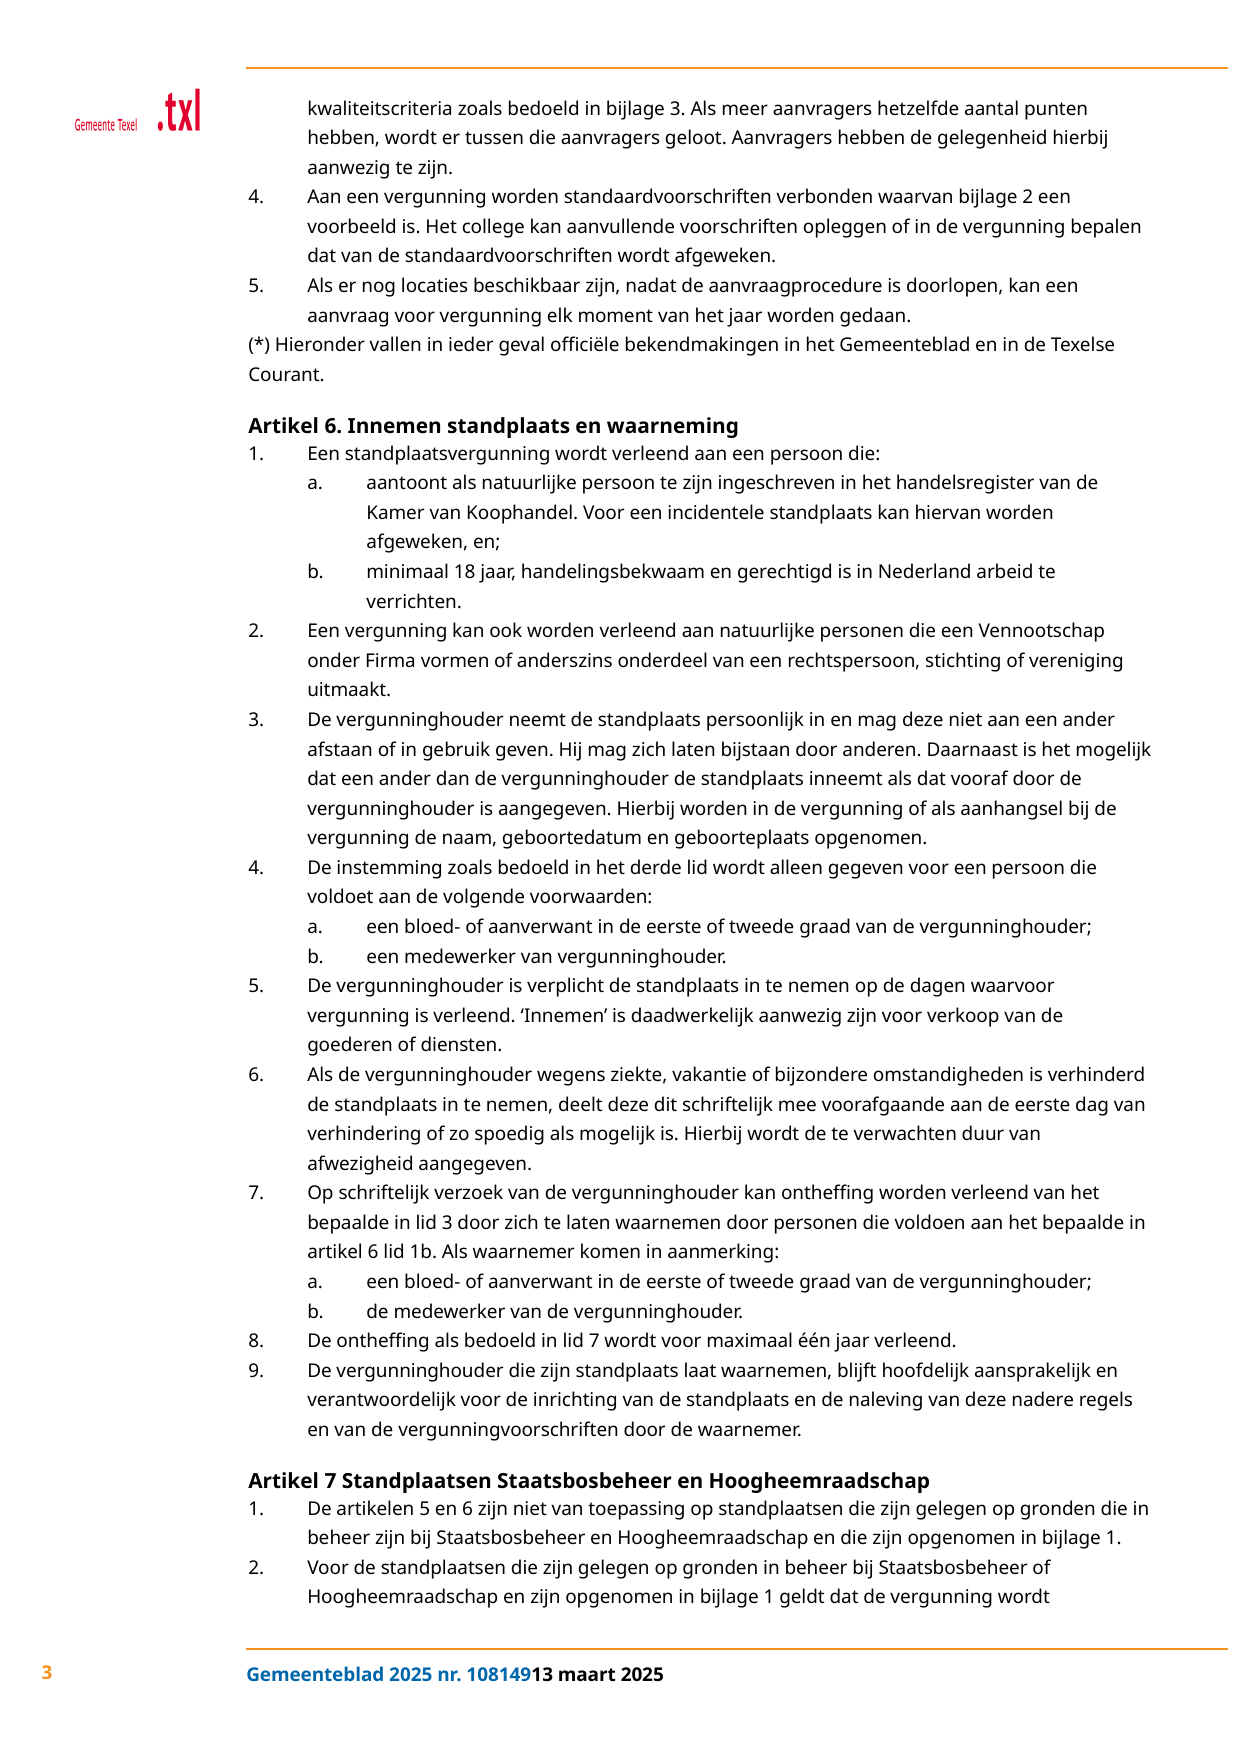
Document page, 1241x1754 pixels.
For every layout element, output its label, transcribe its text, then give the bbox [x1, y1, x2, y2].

text (*) Hieronder vallen in ieder geval officiële bekendmakingen in het Gemeenteblad en in de Texelse Courant. [248, 331, 1152, 387]
list een medewerker van vergunninghouder. [307, 943, 1152, 968]
text Artikel 7 Standplaatsen Staatsbosbeheer en Hoogheemraadschap [248, 1467, 1152, 1495]
text Artikel 6. Innemen standplaats en waarneming [248, 411, 1152, 440]
list Als de vergunninghouder wegens ziekte, vakantie of bijzondere omstandigheden is verhinderd de standplaats in te nemen, deelt deze dit schriftelijk mee voorafgaande aan de eerste dag van verhindering of zo spoedig als mogelijk is. Hierbij wordt de te verwachten duur van afwezigheid aangegeven. [248, 1061, 1152, 1176]
list minimaal 18 jaar, handelingsbekwaam en gerechtigd is in Nederland arbeid te verrichten. [307, 558, 1152, 613]
list Een standplaatsvergunning wordt verleend aan een persoon die: [248, 440, 1152, 466]
list kwaliteitscriteria zoals bedoeld in bijlage 3. Als meer aanvragers hetzelfde aantal punten hebben, wordt er tussen die aanvragers geloot. Aanvragers hebben de gelegenheid hierbij aanwezig te zijn. [248, 95, 1152, 180]
list De vergunninghouder die zijn standplaats laat waarnemen, blijft hoofdelijk aansprakelijk en verantwoordelijk voor de inrichting van de standplaats en de naleving van deze nadere regels en van de vergunningvoorschriften door de waarnemer. [248, 1357, 1152, 1442]
list De instemming zoals bedoeld in het derde lid wordt alleen gegeven voor een persoon die voldoet aan de volgende voorwaarden: [248, 854, 1152, 909]
list Aan een vergunning worden standaardvoorschriften verbonden waarvan bijlage 2 een voorbeeld is. Het college kan aanvullende voorschriften opleggen of in de vergunning bepalen dat van de standaardvoorschriften wordt afgeweken. [248, 183, 1152, 268]
list De ontheffing als bedoeld in lid 7 wordt voor maximaal één jaar verleend. [248, 1327, 1152, 1353]
list een bloed- of aanverwant in de eerste of tweede graad van de vergunninghouder; [307, 913, 1152, 939]
list De vergunninghouder is verplicht de standplaats in te nemen op de dagen waarvoor vergunning is verleend. ‘Innemen’ is daadwerkelijk aanwezig zijn voor verkoop van de goederen of diensten. [248, 972, 1152, 1057]
list aantoont als natuurlijke persoon te zijn ingeschreven in het handelsregister van de Kamer van Koophandel. Voor een incidentele standplaats kan hiervan worden afgeweken, en; [307, 469, 1152, 554]
list een bloed- of aanverwant in de eerste of tweede graad van de vergunninghouder; [307, 1268, 1152, 1294]
list De artikelen 5 en 6 zijn niet van toepassing op standplaatsen die zijn gelegen op gronden die in beheer zijn bij Staatsbosbeheer en Hoogheemraadschap en die zijn opgenomen in bijlage 1. [248, 1495, 1152, 1550]
picture [41, 47, 231, 172]
list Als er nog locaties beschikbaar zijn, nadat de aanvraagprocedure is doorlopen, kan een aanvraag voor vergunning elk moment van het jaar worden gedaan. [248, 272, 1152, 328]
list de medewerker van de vergunninghouder. [307, 1298, 1152, 1323]
list De vergunninghouder neemt de standplaats persoonlijk in en mag deze niet aan een ander afstaan of in gebruik geven. Hij mag zich laten bijstaan door anderen. Daarnaast is het mogelijk dat een ander dan de vergunninghouder de standplaats inneemt als dat vooraf door de vergunninghouder is aangegeven. Hierbij worden in de vergunning of als aanhangsel bij de vergunning de naam, geboortedatum en geboorteplaats opgenomen. [248, 706, 1152, 850]
list Een vergunning kan ook worden verleend aan natuurlijke personen die een Vennootschap onder Firma vormen of anderszins onderdeel van een rechtspersoon, stichting of vereniging uitmaakt. [248, 617, 1152, 702]
list Voor de standplaatsen die zijn gelegen op gronden in beheer bij Staatsbosbeheer of Hoogheemraadschap en zijn opgenomen in bijlage 1 geldt dat de vergunning wordt [248, 1554, 1152, 1609]
list Op schriftelijk verzoek van de vergunninghouder kan ontheffing worden verleend van het bepaalde in lid 3 door zich te laten waarnemen door personen die voldoen aan het bepaalde in artikel 6 lid 1b. Als waarnemer komen in aanmerking: [248, 1179, 1152, 1264]
